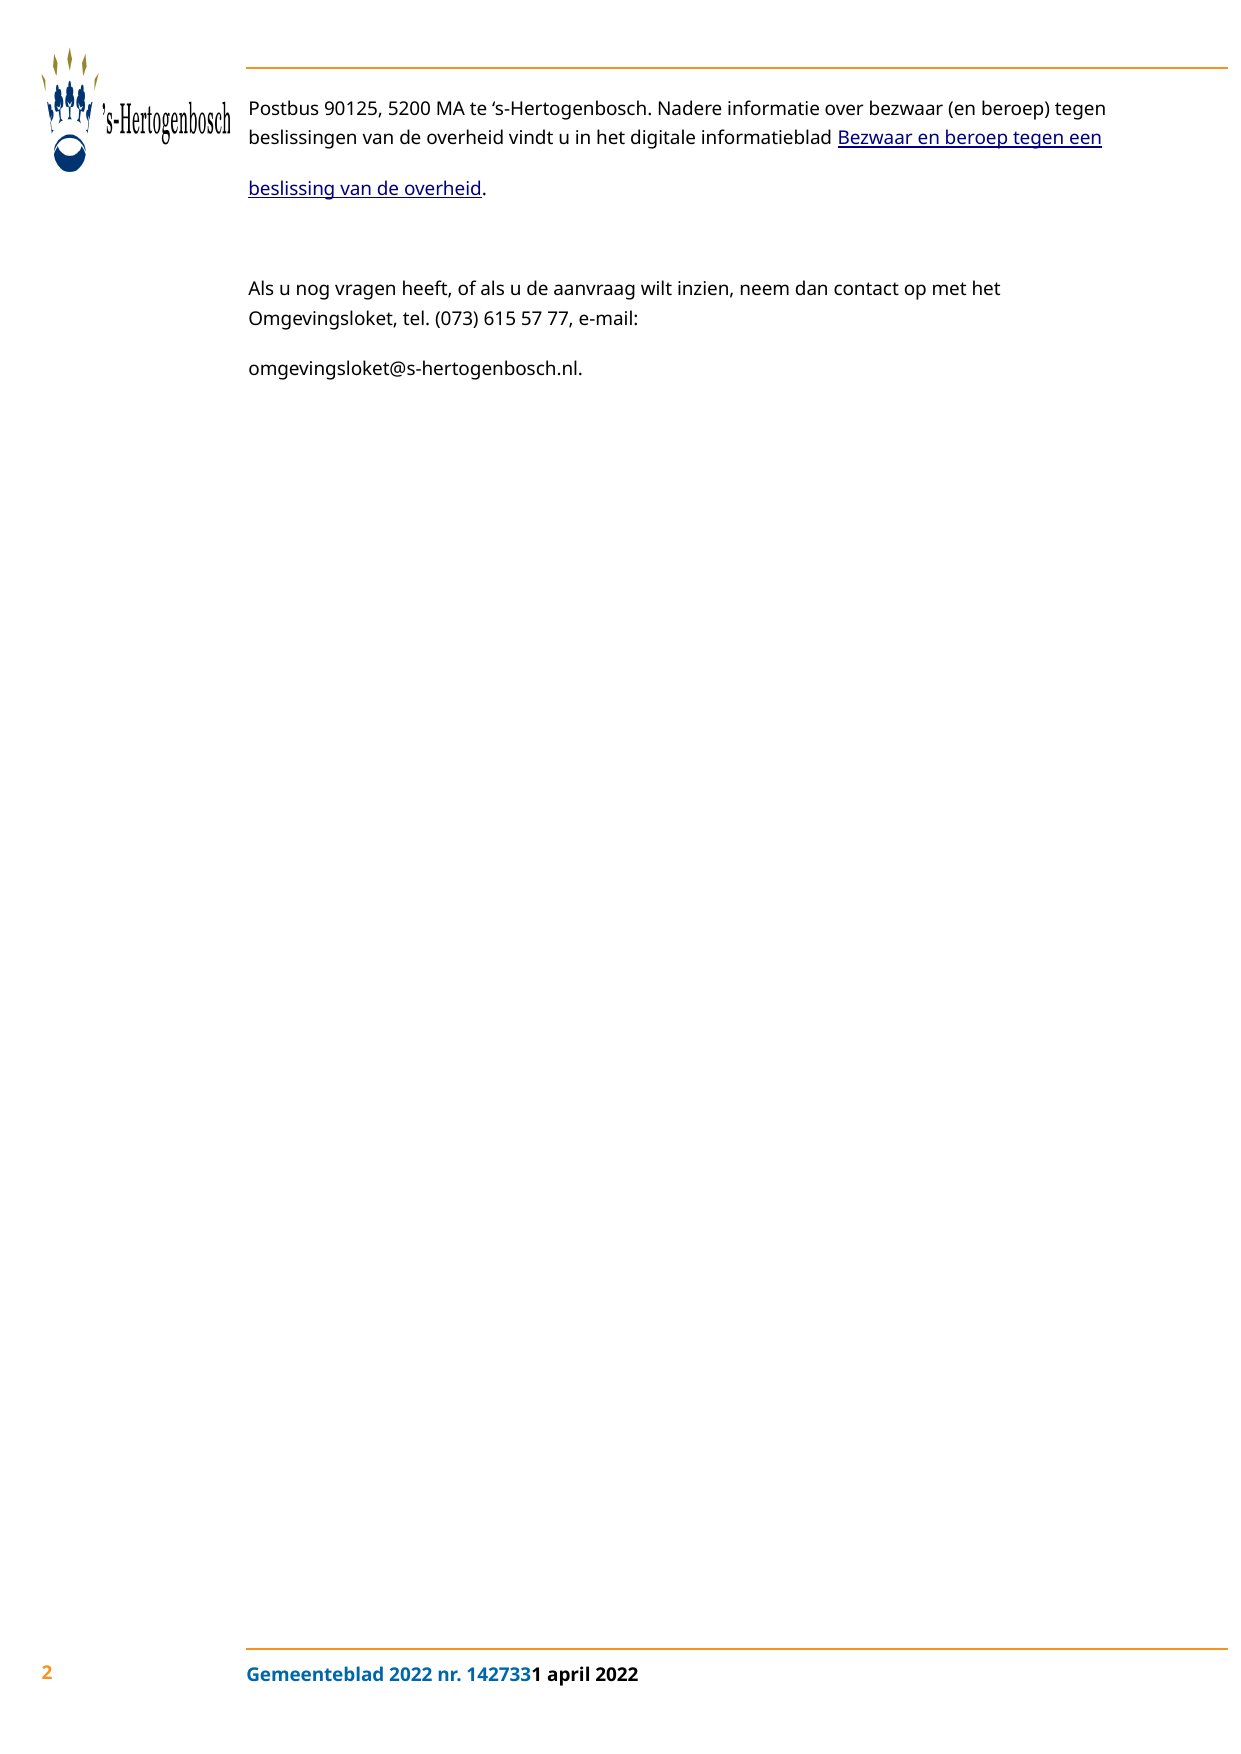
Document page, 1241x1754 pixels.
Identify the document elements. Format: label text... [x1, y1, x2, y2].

text omgevingsloket@s-hertogenbosch.nl. [248, 356, 1152, 381]
picture [41, 47, 231, 172]
text Postbus 90125, 5200 MA te ‘s-Hertogenbosch. Nadere informatie over bezwaar (en beroep) tegen beslissingen van de overheid vindt u in het digitale informatieblad Bezwaar en beroep tegen een [248, 95, 1152, 150]
text beslissing van de overheid. [248, 175, 1152, 201]
text Als u nog vragen heeft, of als u de aanvraag wilt inzien, neem dan contact op met het Omgevingsloket, tel. (073) 615 57 77, e-mail: [248, 276, 1152, 331]
